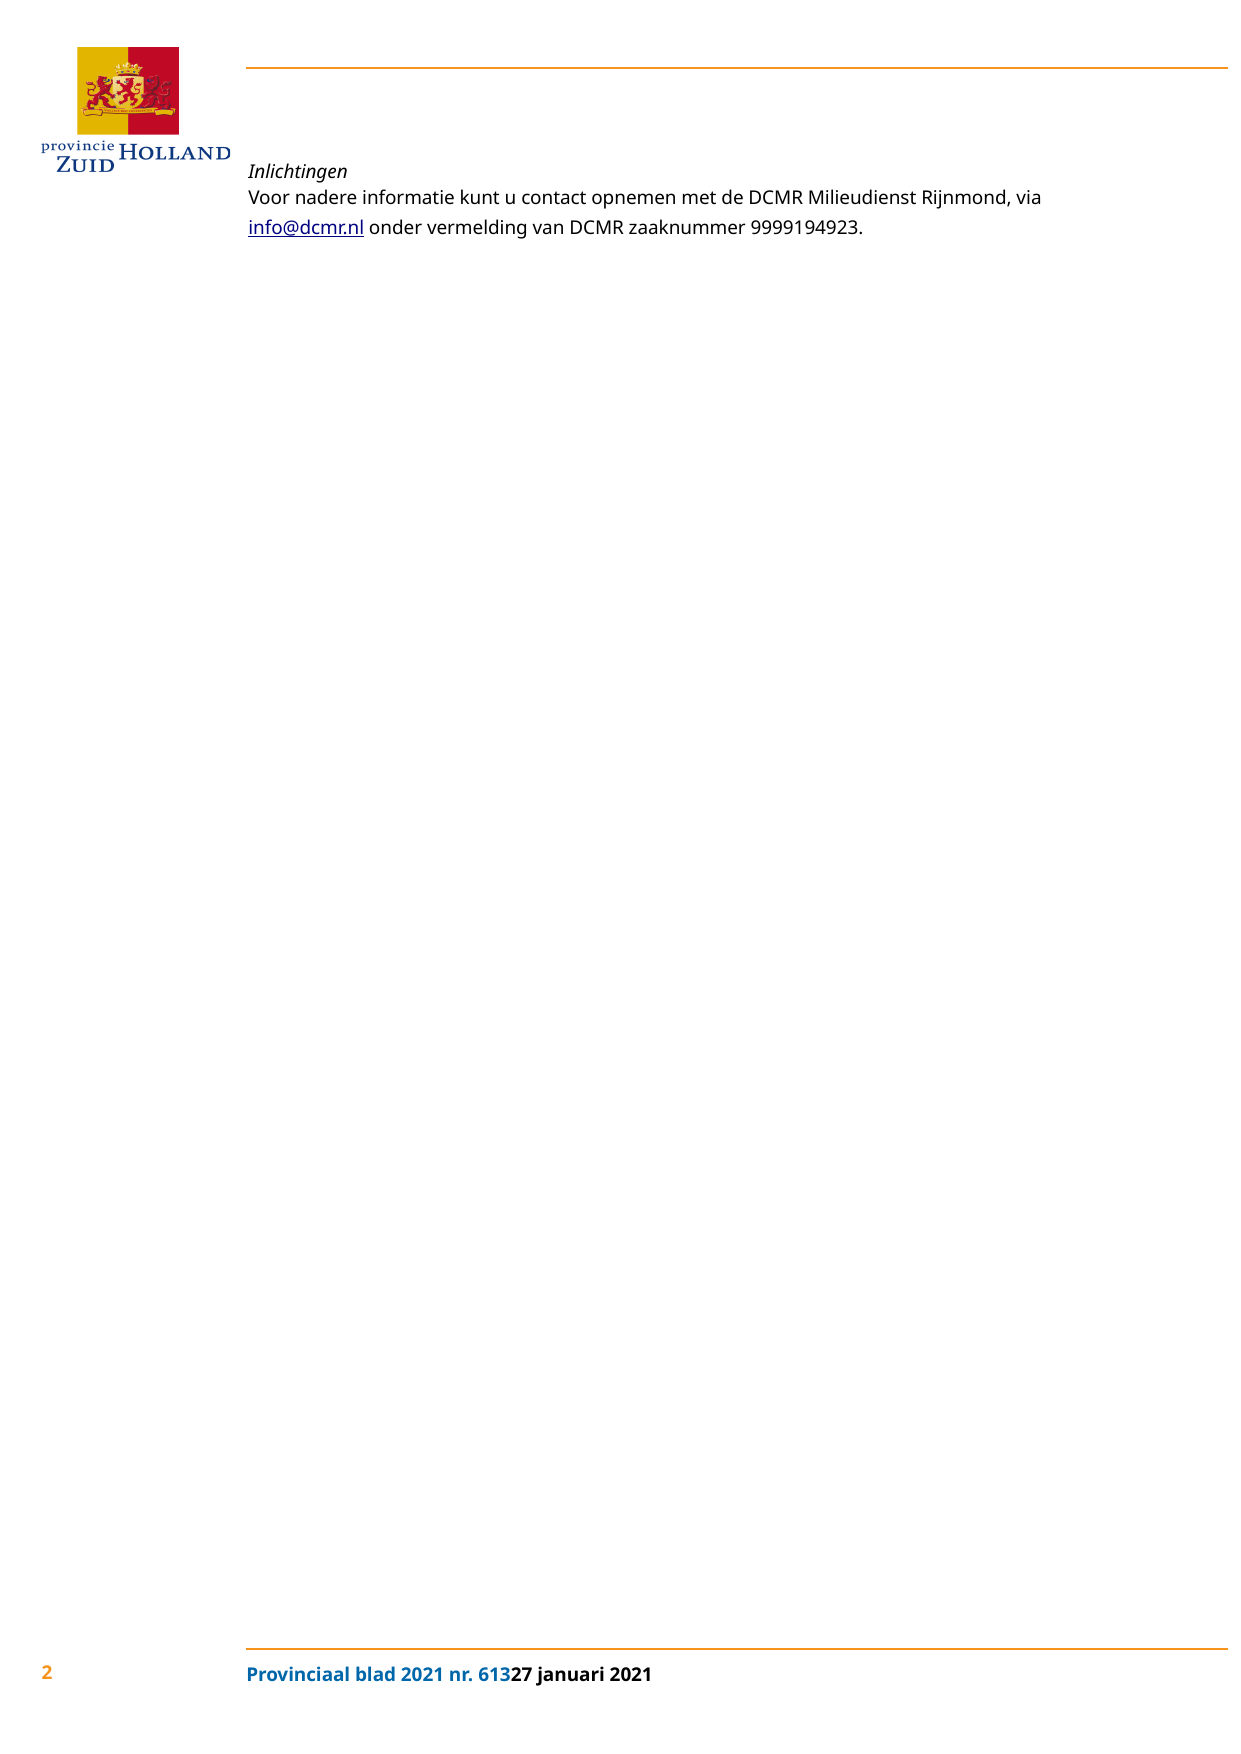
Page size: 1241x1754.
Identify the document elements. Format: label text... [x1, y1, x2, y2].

text Voor nadere informatie kunt u contact opnemen met de DCMR Milieudienst Rijnmond, via info@dcmr.nl onder vermelding van DCMR zaaknummer 9999194923. [248, 184, 1152, 240]
text Inlichtingen [248, 159, 1152, 184]
picture [41, 47, 231, 172]
